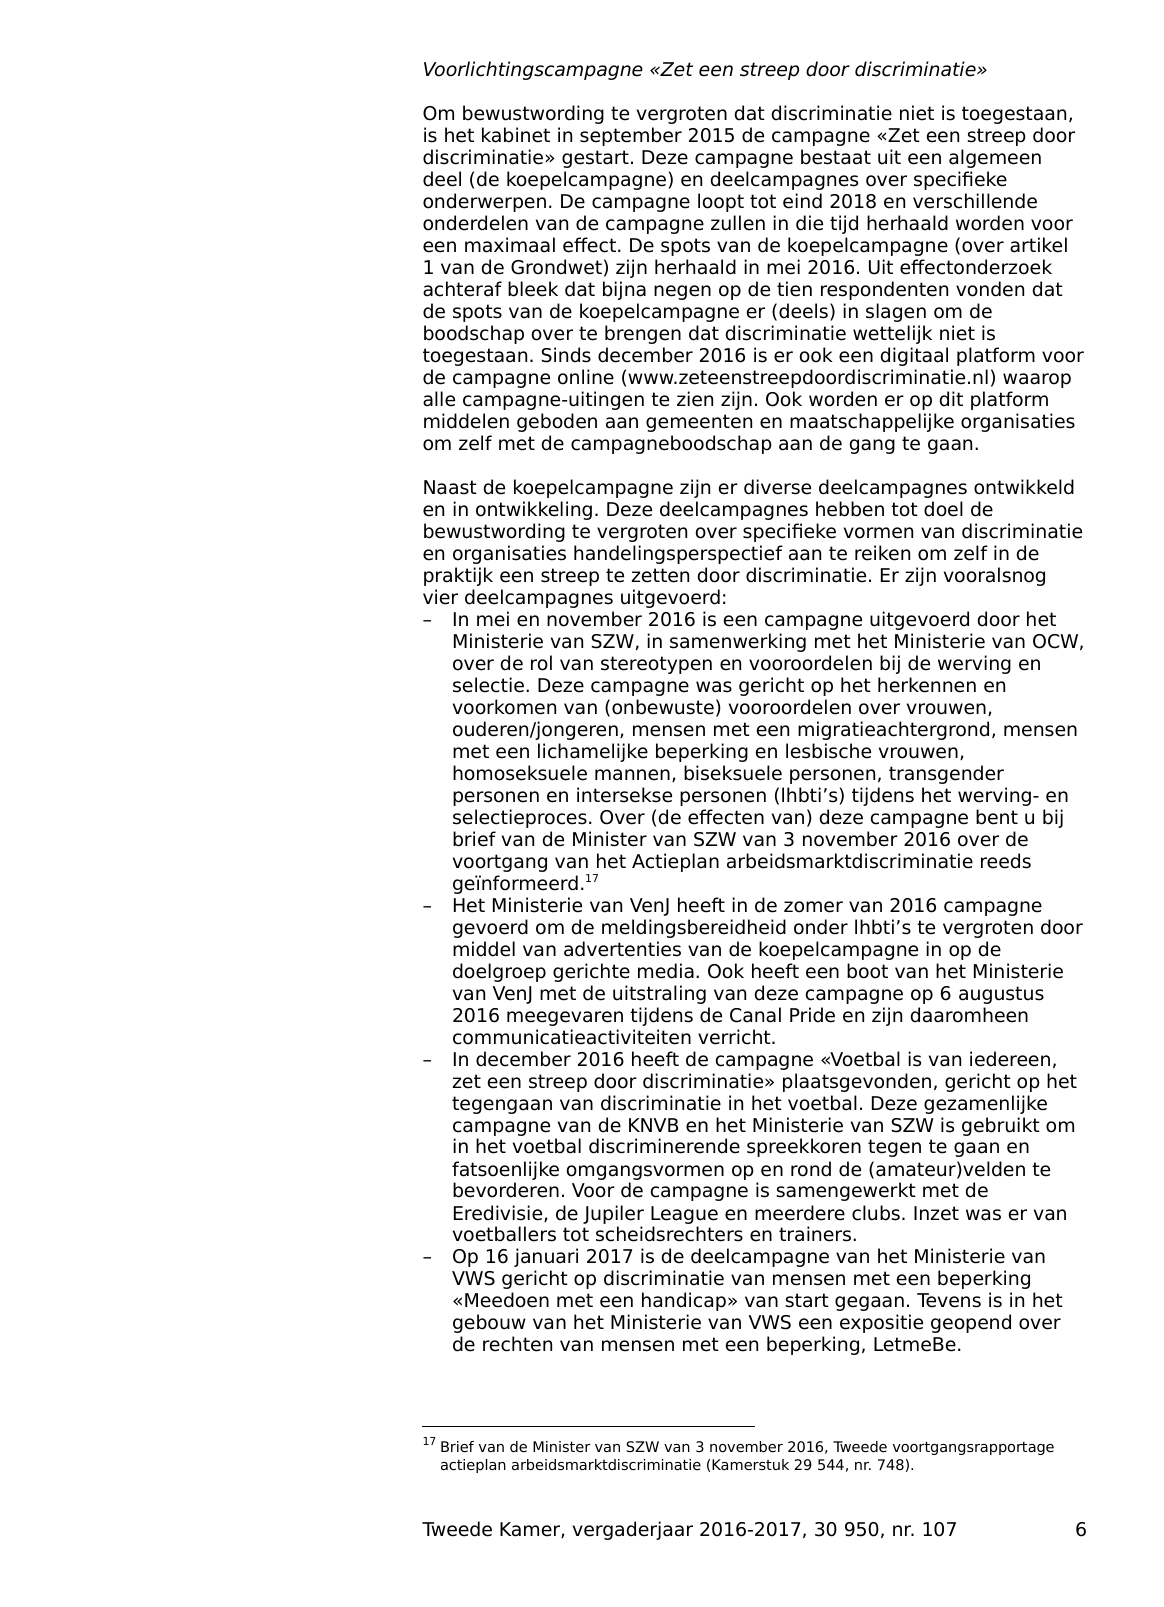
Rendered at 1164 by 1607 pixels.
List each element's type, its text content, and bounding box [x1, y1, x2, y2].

text – In december 2016 heeft de campagne «Voetbal is van iedereen, zet een streep door discriminatie» plaatsgevonden, gericht op het tegengaan van discriminatie in het voetbal. Deze gezamenlijke campagne van de KNVB en het Ministerie van SZW is gebruikt om in het voetbal discriminerende spreekkoren tegen te gaan en fatsoenlijke omgangsvormen op en rond de (amateur)velden te bevorderen. Voor de campagne is samengewerkt met de Eredivisie, de Jupiler League en meerdere clubs. Inzet was er van voetballers tot scheidsrechters en trainers. [422, 1048, 1087, 1246]
text – In mei en november 2016 is een campagne uitgevoerd door het Ministerie van SZW, in samenwerking met het Ministerie van OCW, over de rol van stereotypen en vooroordelen bij de werving en selectie. Deze campagne was gericht op het herkennen en voorkomen van (onbewuste) vooroordelen over vrouwen, ouderen/jongeren, mensen met een migratieachtergrond, mensen met een lichamelijke beperking en lesbische vrouwen, homoseksuele mannen, biseksuele personen, transgender personen en intersekse personen (lhbti’s) tijdens het werving- en selectieproces. Over (de effecten van) deze campagne bent u bij brief van de Minister van SZW van 3 november 2016 over de voortgang van het Actieplan arbeidsmarktdiscriminatie reeds geïnformeerd. [422, 609, 1087, 895]
text Brief van de Minister van SZW van 3 november 2016, Tweede voortgangsrapportage actieplan arbeidsmarktdiscriminatie (Kamerstuk 29 544, nr. 748). [422, 1435, 1087, 1474]
text Naast de koepelcampagne zijn er diverse deelcampagnes ontwikkeld en in ontwikkeling. Deze deelcampagnes hebben tot doel de bewustwording te vergroten over specifieke vormen van discriminatie en organisaties handelingsperspectief aan te reiken om zelf in de praktijk een streep te zetten door discriminatie. Er zijn vooralsnog vier deelcampagnes uitgevoerd: [422, 477, 1087, 609]
text – Het Ministerie van VenJ heeft in de zomer van 2016 campagne gevoerd om de meldingsbereidheid onder lhbti’s te vergroten door middel van advertenties van de koepelcampagne in op de doelgroep gerichte media. Ook heeft een boot van het Ministerie van VenJ met de uitstraling van deze campagne op 6 augustus 2016 meegevaren tijdens de Canal Pride en zijn daaromheen communicatieactiviteiten verricht. [422, 895, 1087, 1048]
text – Op 16 januari 2017 is de deelcampagne van het Ministerie van VWS gericht op discriminatie van mensen met een beperking «Meedoen met een handicap» van start gegaan. Tevens is in het gebouw van het Ministerie van VWS een expositie geopend over de rechten van mensen met een beperking, LetmeBe. [422, 1246, 1087, 1356]
subtitle Voorlichtingscampagne «Zet een streep door discriminatie» [422, 59, 1087, 81]
text Om bewustwording te vergroten dat discriminatie niet is toegestaan, is het kabinet in september 2015 de campagne «Zet een streep door discriminatie» gestart. Deze campagne bestaat uit een algemeen deel (de koepelcampagne) en deelcampagnes over specifieke onderwerpen. De campagne loopt tot eind 2018 en verschillende onderdelen van de campagne zullen in die tijd herhaald worden voor een maximaal effect. De spots van de koepelcampagne (over artikel 1 van de Grondwet) zijn herhaald in mei 2016. Uit effectonderzoek achteraf bleek dat bijna negen op de tien respondenten vonden dat de spots van de koepelcampagne er (deels) in slagen om de boodschap over te brengen dat discriminatie wettelijk niet is toegestaan. Sinds december 2016 is er ook een digitaal platform voor de campagne online (www.zeteenstreepdoordiscriminatie.nl) waarop alle campagne-uitingen te zien zijn. Ook worden er op dit platform middelen geboden aan gemeenten en maatschappelijke organisaties om zelf met de campagneboodschap aan de gang te gaan. [422, 103, 1087, 455]
